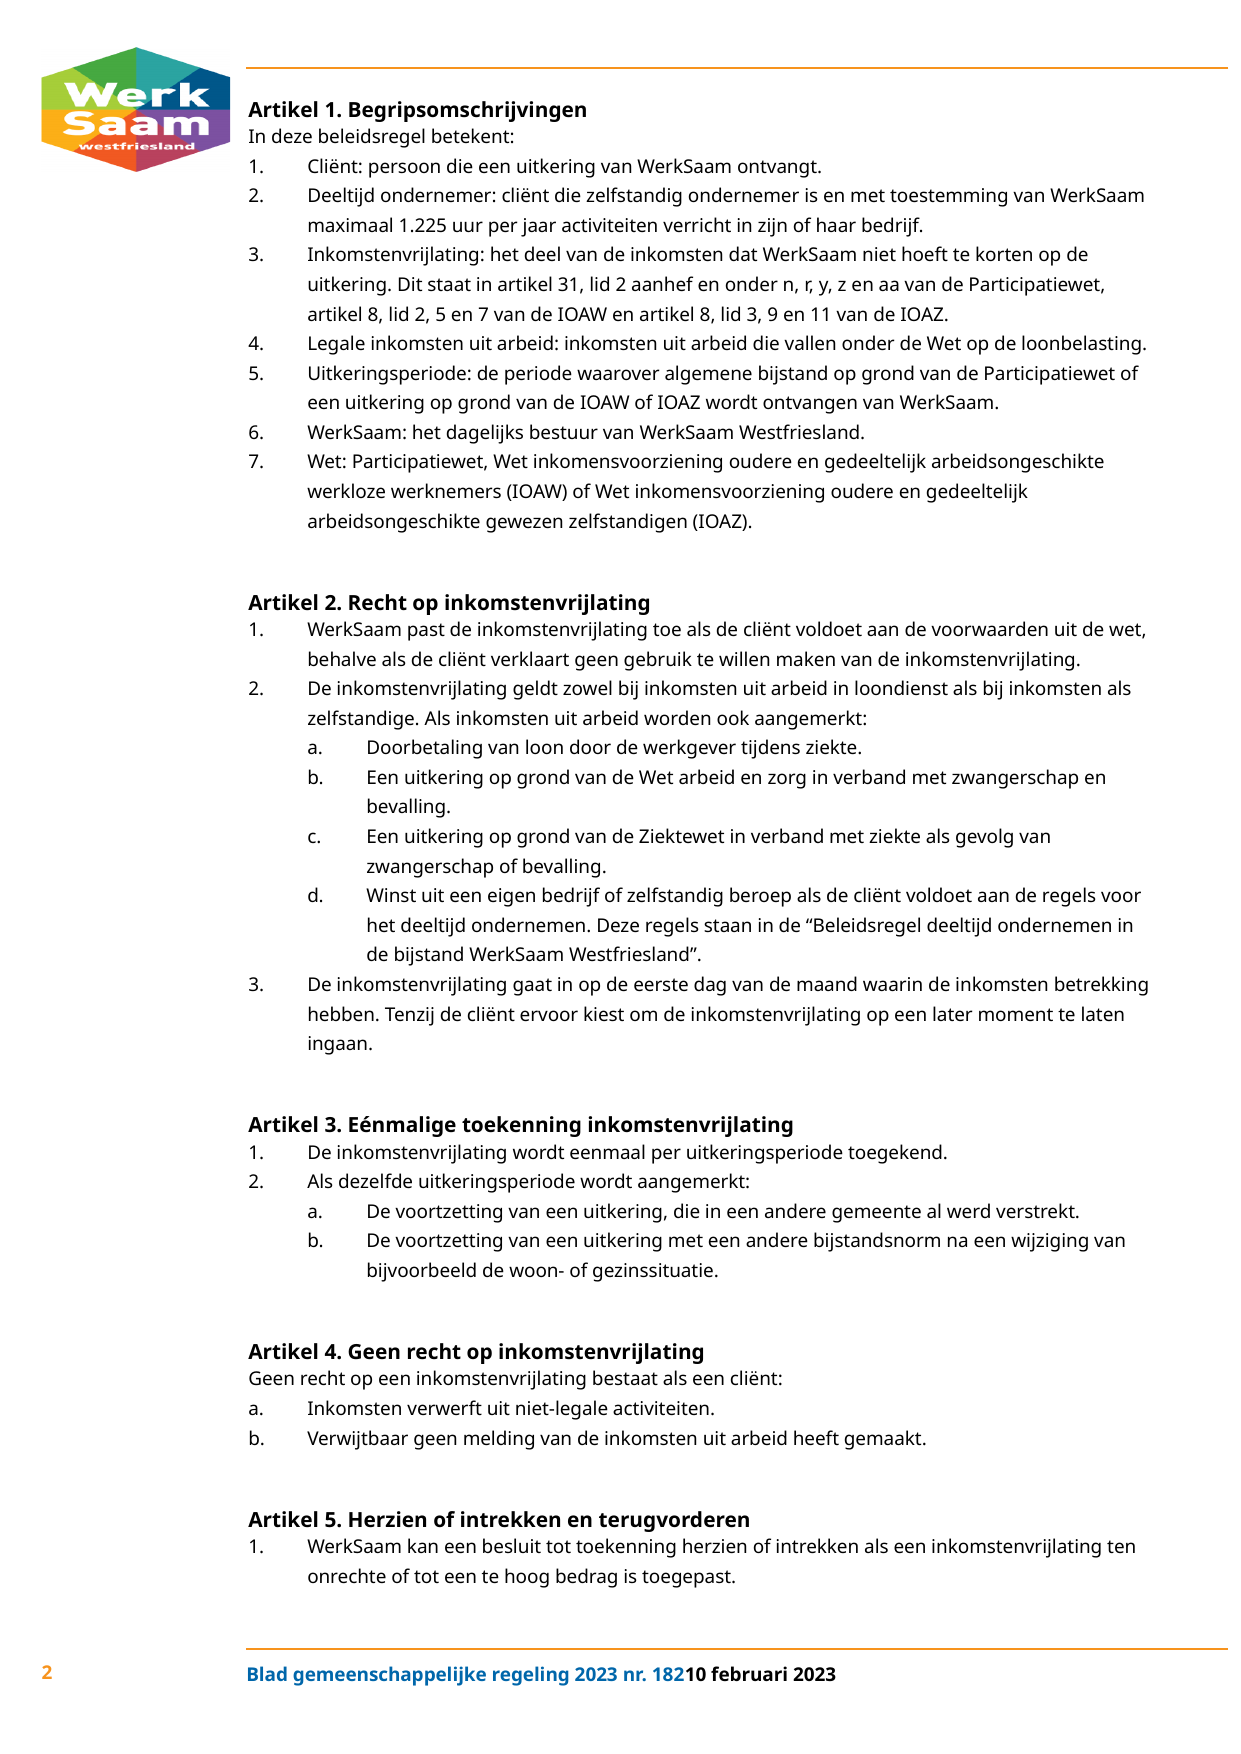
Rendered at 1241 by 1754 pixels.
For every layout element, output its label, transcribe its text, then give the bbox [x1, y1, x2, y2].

list Doorbetaling van loon door de werkgever tijdens ziekte. [307, 734, 1152, 760]
list De inkomstenvrijlating wordt eenmaal per uitkeringsperiode toegekend. [248, 1139, 1152, 1164]
list WerkSaam: het dagelijks bestuur van WerkSaam Westfriesland. [248, 419, 1152, 445]
list Een uitkering op grond van de Wet arbeid en zorg in verband met zwangerschap en bevalling. [307, 764, 1152, 819]
text Artikel 4. Geen recht op inkomstenvrijlating [248, 1337, 1152, 1366]
list Winst uit een eigen bedrijf of zelfstandig beroep als de cliënt voldoet aan de regels voor het deeltijd ondernemen. Deze regels staan in de “Beleidsregel deeltijd ondernemen in de bijstand WerkSaam Westfriesland”. [307, 882, 1152, 967]
list WerkSaam kan een besluit tot toekenning herzien of intrekken als een inkomstenvrijlating ten onrechte of tot een te hoog bedrag is toegepast. [248, 1533, 1152, 1588]
list Legale inkomsten uit arbeid: inkomsten uit arbeid die vallen onder de Wet op de loonbelasting. [248, 330, 1152, 356]
text Artikel 3. Eénmalige toekenning inkomstenvrijlating [248, 1110, 1152, 1139]
list De voortzetting van een uitkering met een andere bijstandsnorm na een wijziging van bijvoorbeeld de woon- of gezinssituatie. [307, 1228, 1152, 1283]
list Cliënt: persoon die een uitkering van WerkSaam ontvangt. [248, 153, 1152, 178]
list De inkomstenvrijlating gaat in op de eerste dag van de maand waarin de inkomsten betrekking hebben. Tenzij de cliënt ervoor kiest om de inkomstenvrijlating op een later moment te laten ingaan. [248, 971, 1152, 1056]
list WerkSaam past de inkomstenvrijlating toe als de cliënt voldoet aan de voorwaarden uit de wet, behalve als de cliënt verklaart geen gebruik te willen maken van de inkomstenvrijlating. [248, 616, 1152, 672]
list Wet: Participatiewet, Wet inkomensvoorziening oudere en gedeeltelijk arbeidsongeschikte werkloze werknemers (IOAW) of Wet inkomensvoorziening oudere en gedeeltelijk arbeidsongeschikte gewezen zelfstandigen (IOAZ). [248, 449, 1152, 533]
list Inkomstenvrijlating: het deel van de inkomsten dat WerkSaam niet hoeft te korten op de uitkering. Dit staat in artikel 31, lid 2 aanhef en onder n, r, y, z en aa van de Participatiewet, artikel 8, lid 2, 5 en 7 van de IOAW en artikel 8, lid 3, 9 en 11 van de IOAZ. [248, 242, 1152, 326]
text Artikel 1. Begripsomschrijvingen [248, 95, 1152, 123]
text Geen recht op een inkomstenvrijlating bestaat als een cliënt: [248, 1366, 1152, 1391]
picture [41, 47, 231, 172]
list Deeltijd ondernemer: cliënt die zelfstandig ondernemer is en met toestemming van WerkSaam maximaal 1.225 uur per jaar activiteiten verricht in zijn of haar bedrijf. [248, 182, 1152, 238]
list Verwijtbaar geen melding van de inkomsten uit arbeid heeft gemaakt. [248, 1425, 1152, 1451]
list Als dezelfde uitkeringsperiode wordt aangemerkt: [248, 1168, 1152, 1194]
list De inkomstenvrijlating geldt zowel bij inkomsten uit arbeid in loondienst als bij inkomsten als zelfstandige. Als inkomsten uit arbeid worden ook aangemerkt: [248, 675, 1152, 731]
text Artikel 5. Herzien of intrekken en terugvorderen [248, 1505, 1152, 1533]
list De voortzetting van een uitkering, die in een andere gemeente al werd verstrekt. [307, 1198, 1152, 1224]
text Artikel 2. Recht op inkomstenvrijlating [248, 588, 1152, 616]
text In deze beleidsregel betekent: [248, 123, 1152, 149]
list Inkomsten verwerft uit niet-legale activiteiten. [248, 1395, 1152, 1421]
list Uitkeringsperiode: de periode waarover algemene bijstand op grond van de Participatiewet of een uitkering op grond van de IOAW of IOAZ wordt ontvangen van WerkSaam. [248, 360, 1152, 415]
list Een uitkering op grond van de Ziektewet in verband met ziekte als gevolg van zwangerschap of bevalling. [307, 823, 1152, 879]
